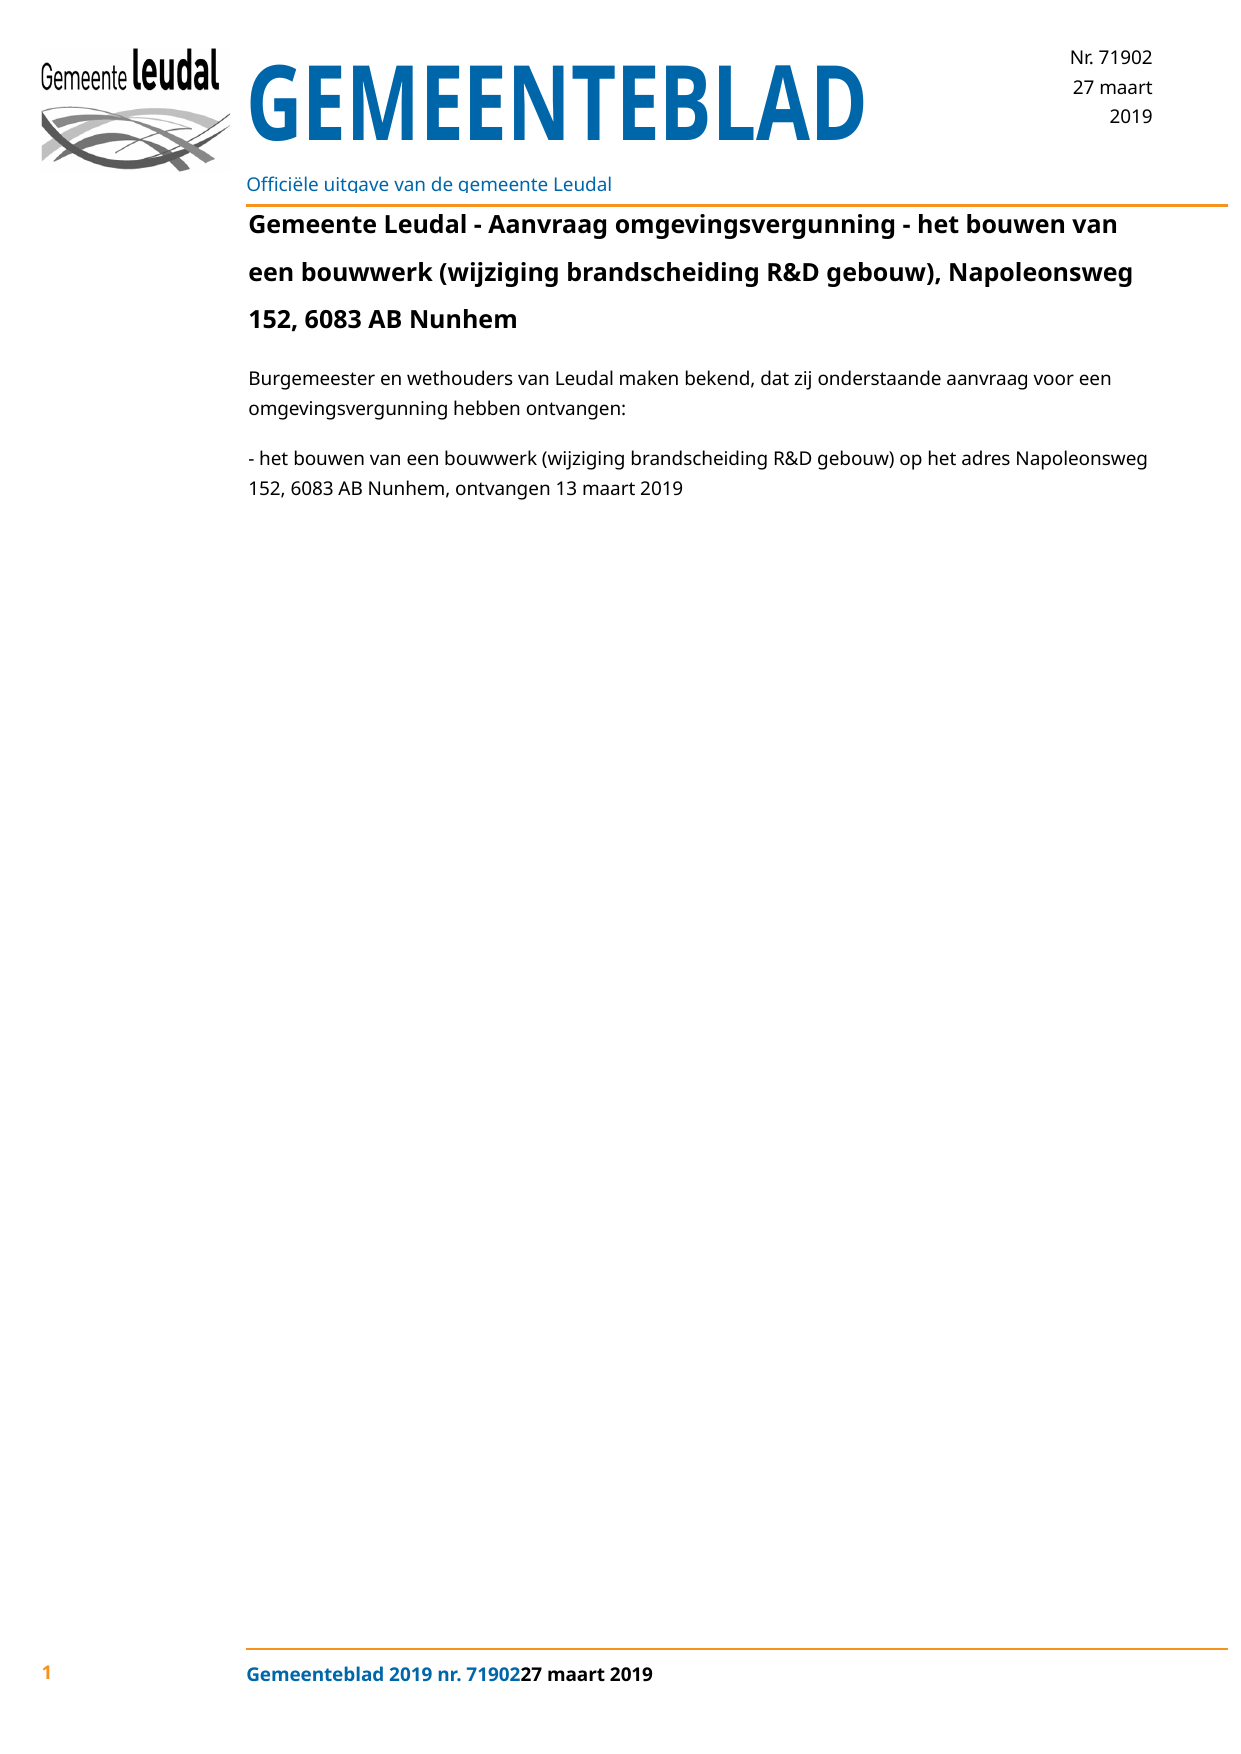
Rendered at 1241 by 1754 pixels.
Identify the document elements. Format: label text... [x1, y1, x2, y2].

text Burgemeester en wethouders van Leudal maken bekend, dat zij onderstaande aanvraag voor een omgevingsvergunning hebben ontvangen: [248, 366, 1152, 421]
text - het bouwen van een bouwwerk (wijziging brandscheiding R&D gebouw) op het adres Napoleonsweg 152, 6083 AB Nunhem, ontvangen 13 maart 2019 [248, 446, 1152, 501]
text Gemeente Leudal - Aanvraag omgevingsvergunning - het bouwen van een bouwwerk (wijziging brandscheiding R&D gebouw), Napoleonsweg 152, 6083 AB Nunhem [248, 207, 1152, 336]
picture [41, 47, 231, 172]
